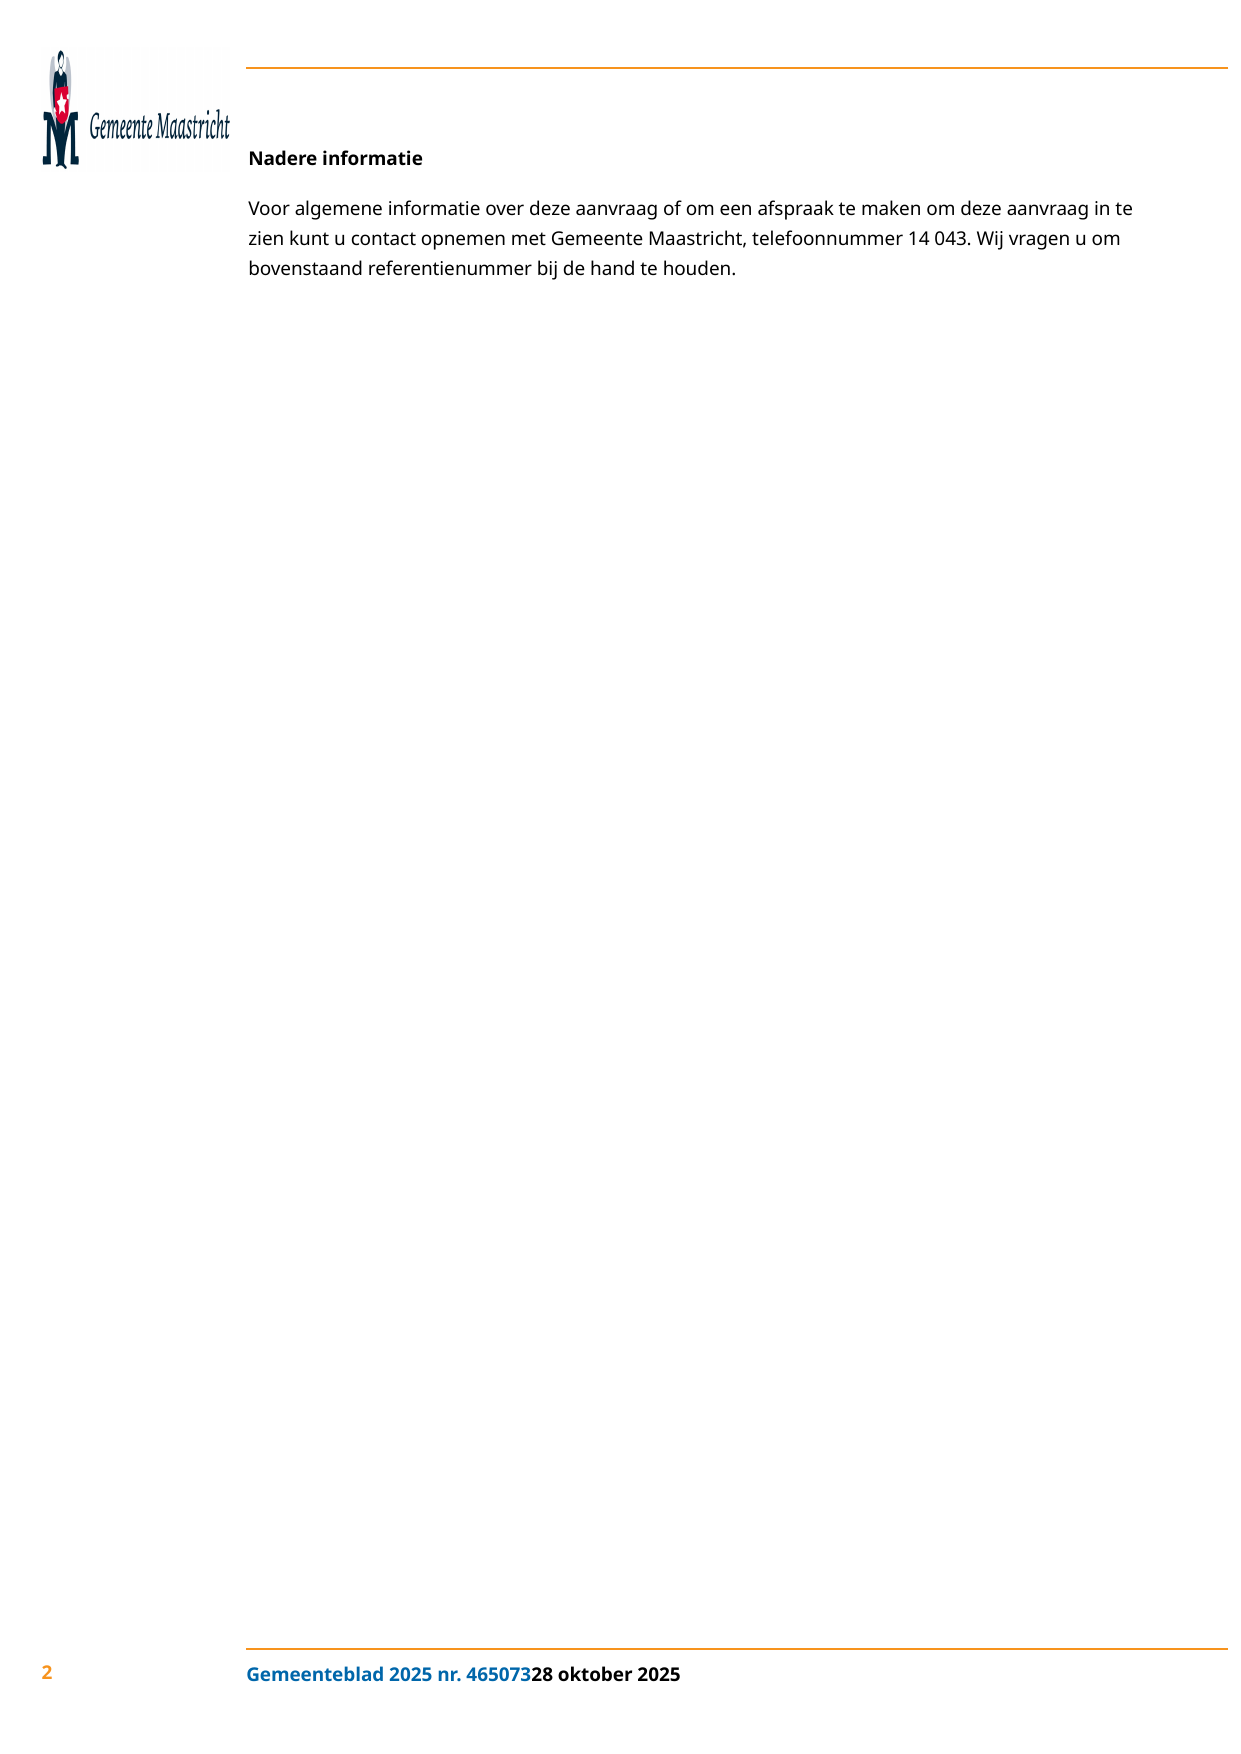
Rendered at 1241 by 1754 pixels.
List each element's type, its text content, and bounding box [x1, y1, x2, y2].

text Nadere informatie [248, 145, 1152, 171]
picture [41, 47, 231, 172]
text Voor algemene informatie over deze aanvraag of om een afspraak te maken om deze aanvraag in te zien kunt u contact opnemen met Gemeente Maastricht, telefoonnummer 14 043. Wij vragen u om bovenstaand referentienummer bij de hand te houden. [248, 196, 1152, 281]
